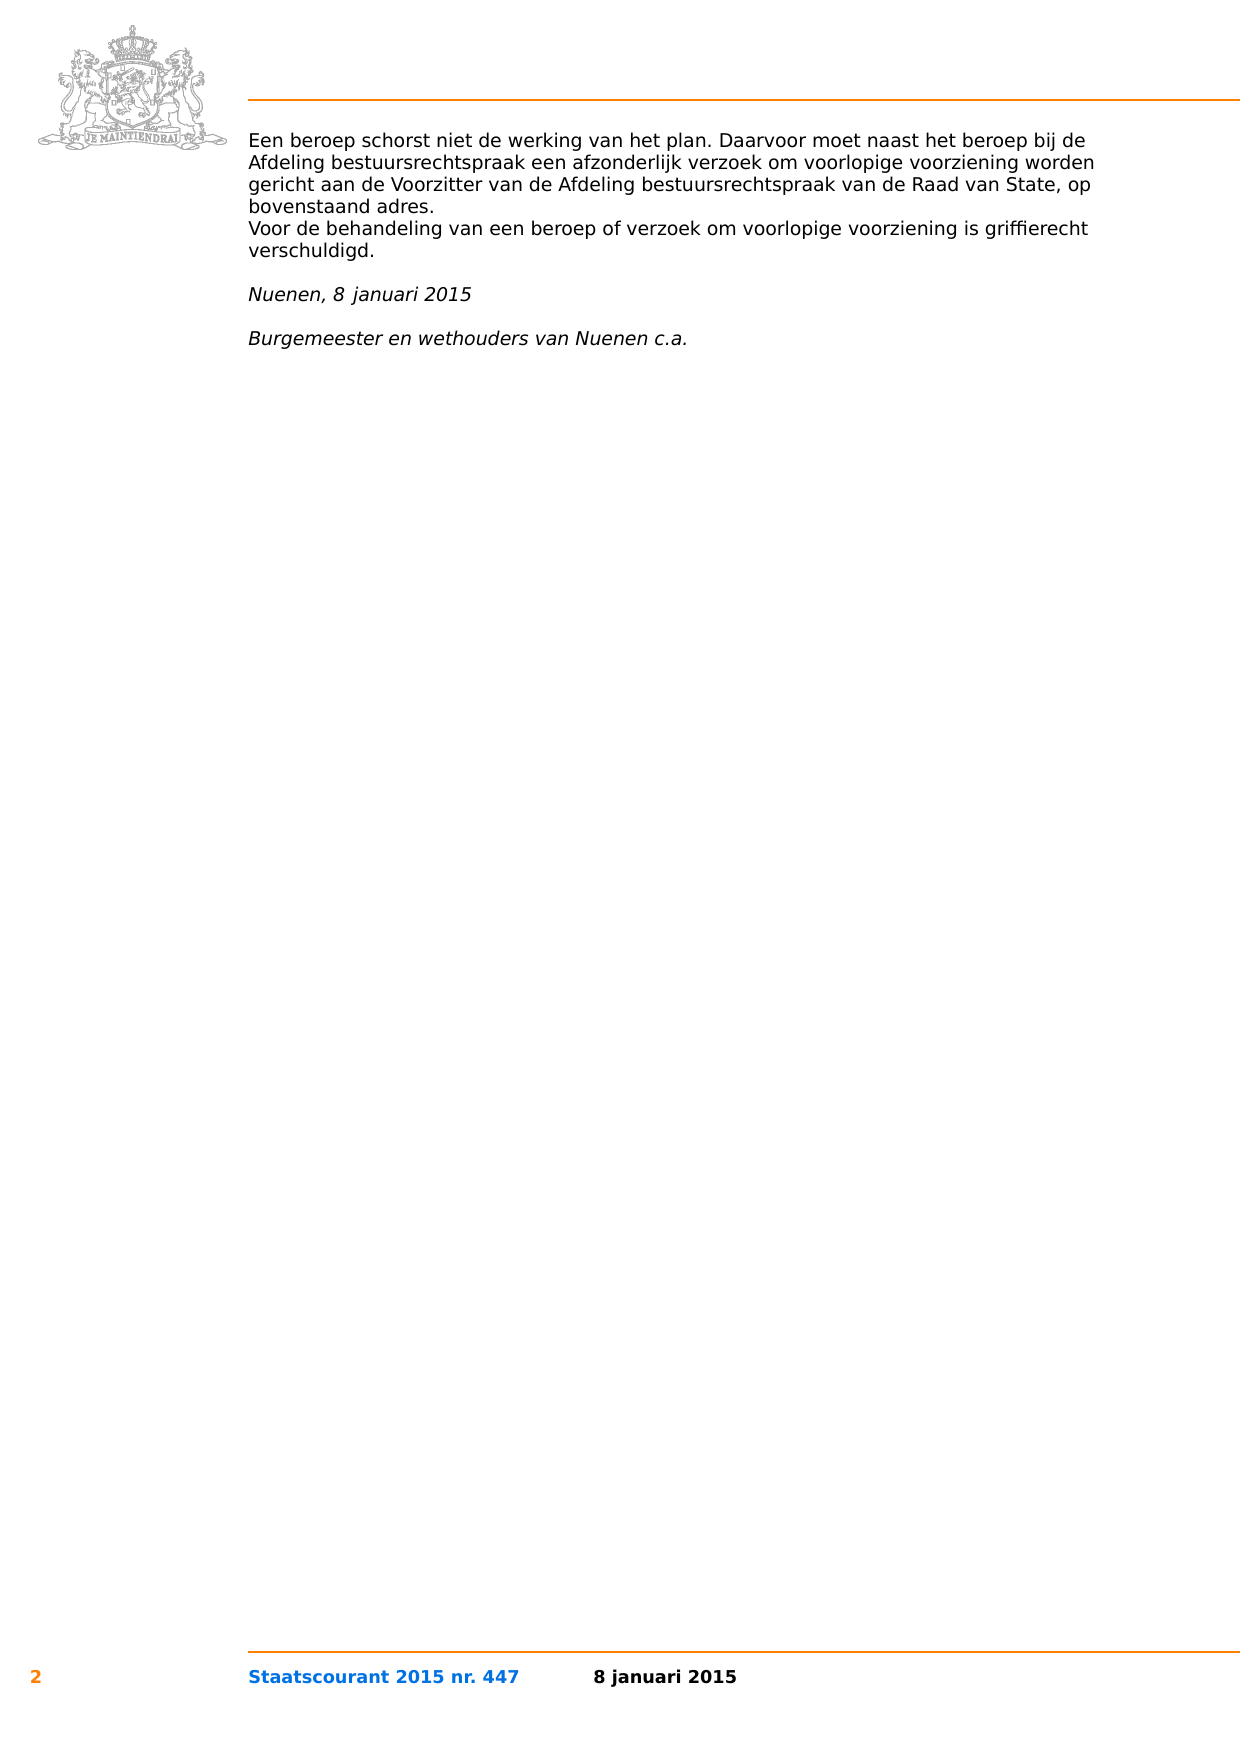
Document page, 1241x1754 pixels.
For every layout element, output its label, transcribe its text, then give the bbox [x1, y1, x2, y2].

text Nuenen, 8 januari 2015 [248, 284, 1163, 306]
text Burgemeester en wethouders van Nuenen c.a. [248, 327, 1163, 349]
picture [38, 25, 227, 150]
text Voor de behandeling van een beroep of verzoek om voorlopige voorziening is griffierecht verschuldigd. [248, 218, 1163, 262]
text Een beroep schorst niet de werking van het plan. Daarvoor moet naast het beroep bij de Afdeling bestuursrechtspraak een afzonderlijk verzoek om voorlopige voorziening worden gericht aan de Voorzitter van de Afdeling bestuursrechtspraak van de Raad van State, op bovenstaand adres. [248, 130, 1163, 218]
